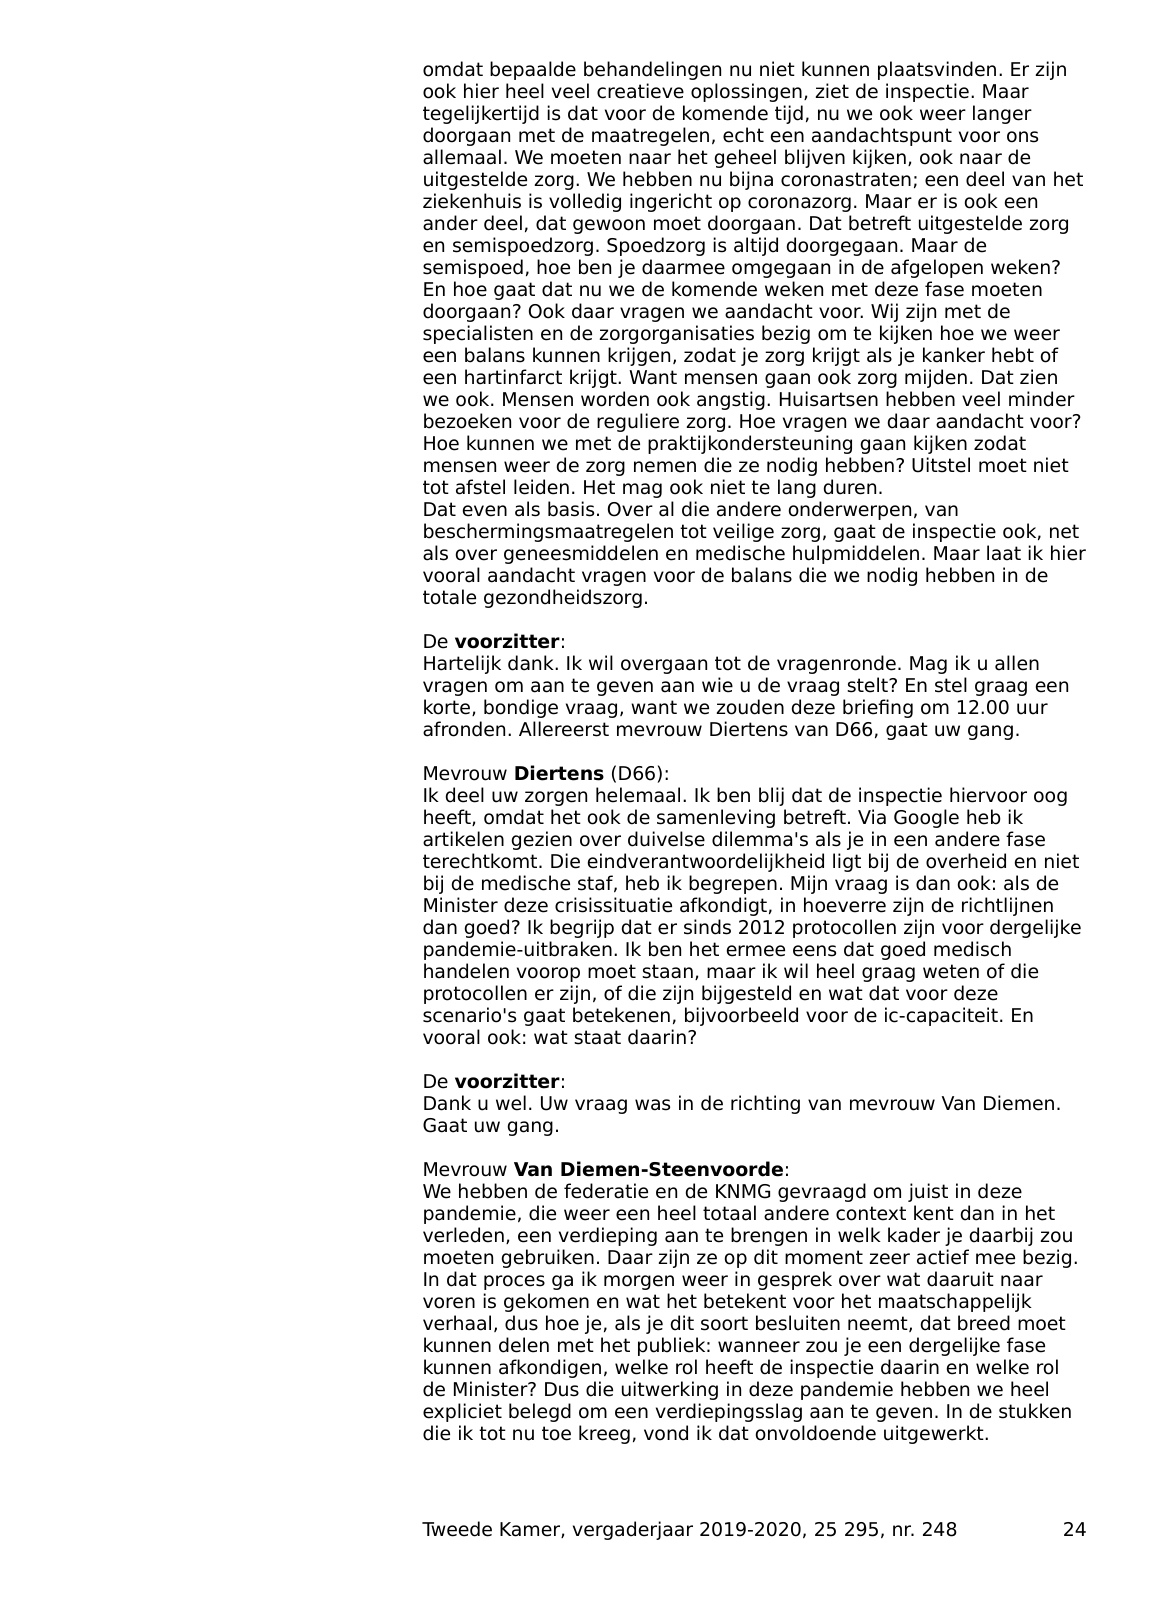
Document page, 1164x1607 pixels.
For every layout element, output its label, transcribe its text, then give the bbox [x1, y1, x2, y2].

text omdat bepaalde behandelingen nu niet kunnen plaatsvinden. Er zijn ook hier heel veel creatieve oplossingen, ziet de inspectie. Maar tegelijkertijd is dat voor de komende tijd, nu we ook weer langer doorgaan met de maatregelen, echt een aandachtspunt voor ons allemaal. We moeten naar het geheel blijven kijken, ook naar de uitgestelde zorg. We hebben nu bijna coronastraten; een deel van het ziekenhuis is volledig ingericht op coronazorg. Maar er is ook een ander deel, dat gewoon moet doorgaan. Dat betreft uitgestelde zorg en semispoedzorg. Spoedzorg is altijd doorgegaan. Maar de semispoed, hoe ben je daarmee omgegaan in de afgelopen weken? En hoe gaat dat nu we de komende weken met deze fase moeten doorgaan? Ook daar vragen we aandacht voor. Wij zijn met de specialisten en de zorgorganisaties bezig om te kijken hoe we weer een balans kunnen krijgen, zodat je zorg krijgt als je kanker hebt of een hartinfarct krijgt. Want mensen gaan ook zorg mijden. Dat zien we ook. Mensen worden ook angstig. Huisartsen hebben veel minder bezoeken voor de reguliere zorg. Hoe vragen we daar aandacht voor? Hoe kunnen we met de praktijkondersteuning gaan kijken zodat mensen weer de zorg nemen die ze nodig hebben? Uitstel moet niet tot afstel leiden. Het mag ook niet te lang duren. [422, 59, 1087, 499]
text Hartelijk dank. Ik wil overgaan tot de vragenronde. Mag ik u allen vragen om aan te geven aan wie u de vraag stelt? En stel graag een korte, bondige vraag, want we zouden deze briefing om 12.00 uur afronden. Allereerst mevrouw Diertens van D66, gaat uw gang. [422, 653, 1087, 741]
text Mevrouw Diertens (D66): [422, 763, 1087, 785]
text We hebben de federatie en de KNMG gevraagd om juist in deze pandemie, die weer een heel totaal andere context kent dan in het verleden, een verdieping aan te brengen in welk kader je daarbij zou moeten gebruiken. Daar zijn ze op dit moment zeer actief mee bezig. In dat proces ga ik morgen weer in gesprek over wat daaruit naar voren is gekomen en wat het betekent voor het maatschappelijk verhaal, dus hoe je, als je dit soort besluiten neemt, dat breed moet kunnen delen met het publiek: wanneer zou je een dergelijke fase kunnen afkondigen, welke rol heeft de inspectie daarin en welke rol de Minister? Dus die uitwerking in deze pandemie hebben we heel expliciet belegd om een verdiepingsslag aan te geven. In de stukken die ik tot nu toe kreeg, vond ik dat onvoldoende uitgewerkt. [422, 1181, 1087, 1444]
text Dat even als basis. Over al die andere onderwerpen, van beschermingsmaatregelen tot veilige zorg, gaat de inspectie ook, net als over geneesmiddelen en medische hulpmiddelen. Maar laat ik hier vooral aandacht vragen voor de balans die we nodig hebben in de totale gezondheidszorg. [422, 499, 1087, 608]
text De voorzitter: [422, 1071, 1087, 1093]
text Mevrouw Van Diemen-Steenvoorde: [422, 1159, 1087, 1181]
text Ik deel uw zorgen helemaal. Ik ben blij dat de inspectie hiervoor oog heeft, omdat het ook de samenleving betreft. Via Google heb ik artikelen gezien over duivelse dilemma's als je in een andere fase terechtkomt. Die eindverantwoordelijkheid ligt bij de overheid en niet bij de medische staf, heb ik begrepen. Mijn vraag is dan ook: als de Minister deze crisissituatie afkondigt, in hoeverre zijn de richtlijnen dan goed? Ik begrijp dat er sinds 2012 protocollen zijn voor dergelijke pandemie-uitbraken. Ik ben het ermee eens dat goed medisch handelen voorop moet staan, maar ik wil heel graag weten of die protocollen er zijn, of die zijn bijgesteld en wat dat voor deze scenario's gaat betekenen, bijvoorbeeld voor de ic-capaciteit. En vooral ook: wat staat daarin? [422, 785, 1087, 1048]
text Dank u wel. Uw vraag was in de richting van mevrouw Van Diemen. Gaat uw gang. [422, 1093, 1087, 1137]
text De voorzitter: [422, 631, 1087, 653]
